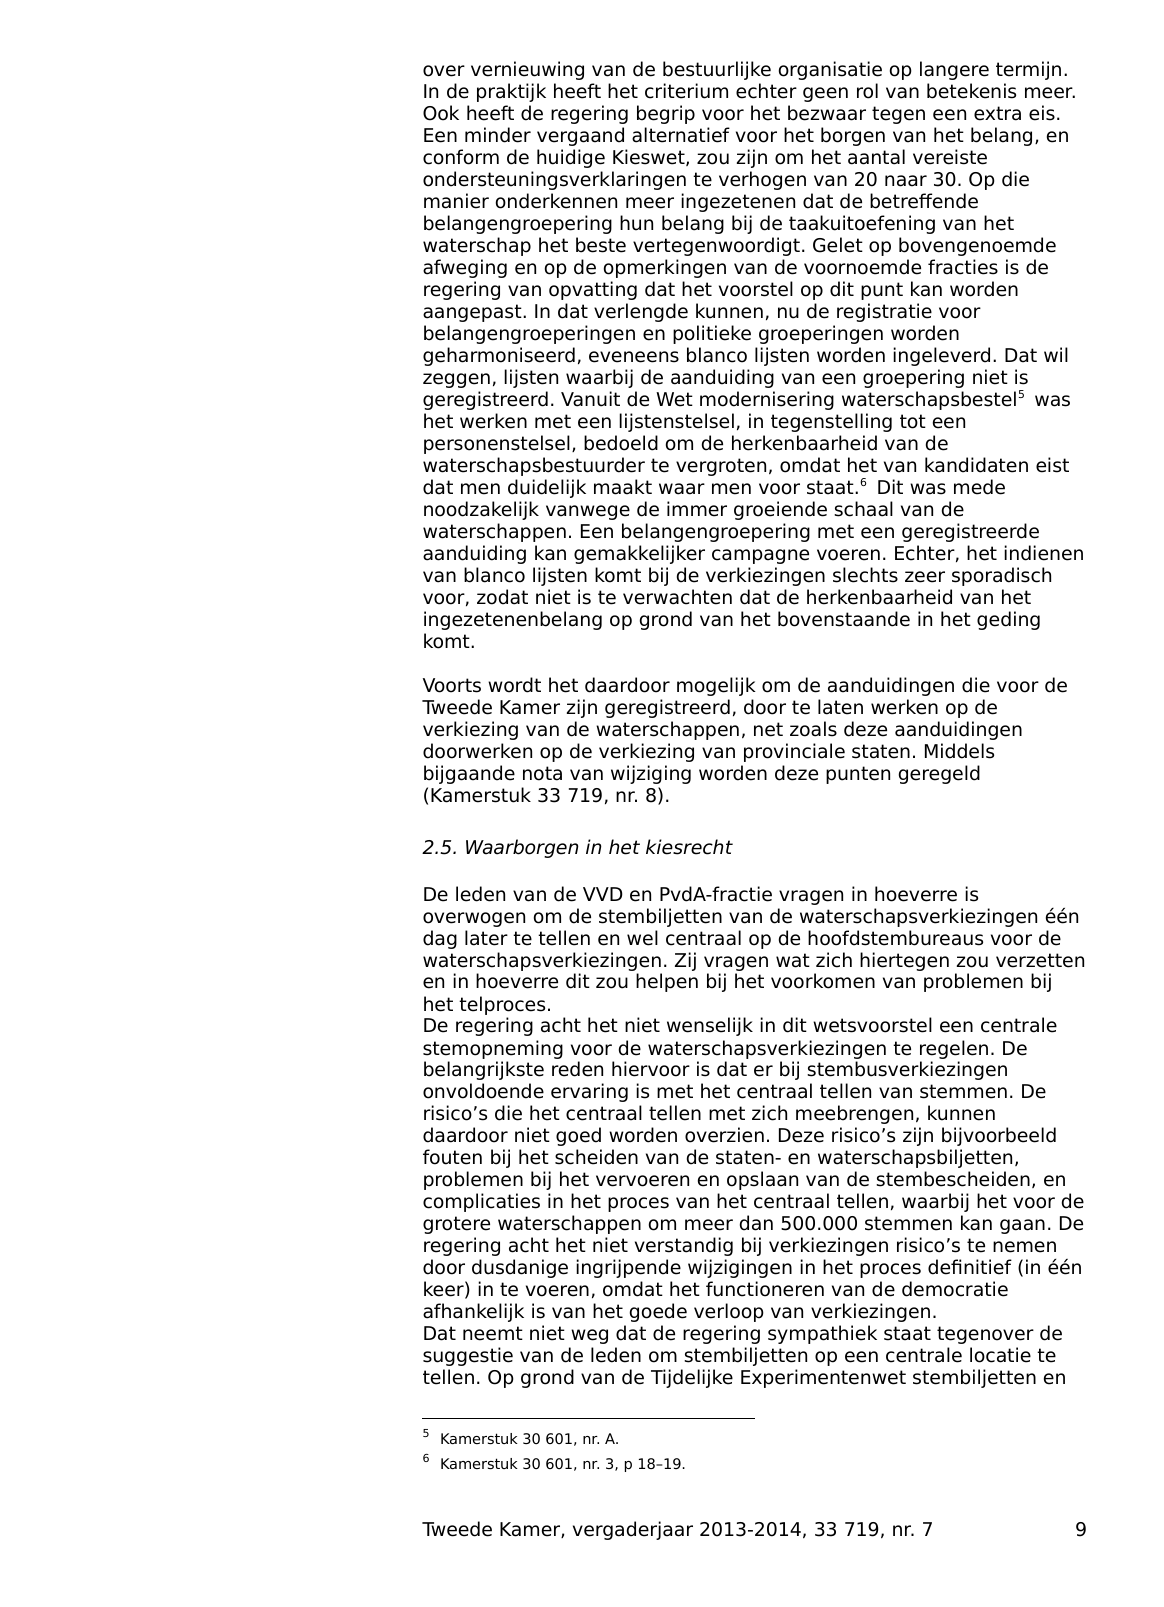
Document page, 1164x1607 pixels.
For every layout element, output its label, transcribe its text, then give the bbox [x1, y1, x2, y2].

subtitle 2.5. Waarborgen in het kiesrecht [422, 837, 1087, 858]
text De regering acht het niet wenselijk in dit wetsvoorstel een centrale stemopneming voor de waterschapsverkiezingen te regelen. De belangrijkste reden hiervoor is dat er bij stembusverkiezingen onvoldoende ervaring is met het centraal tellen van stemmen. De risico’s die het centraal tellen met zich meebrengen, kunnen daardoor niet goed worden overzien. Deze risico’s zijn bijvoorbeeld fouten bij het scheiden van de staten- en waterschapsbiljetten, problemen bij het vervoeren en opslaan van de stembescheiden, en complicaties in het proces van het centraal tellen, waarbij het voor de grotere waterschappen om meer dan 500.000 stemmen kan gaan. De regering acht het niet verstandig bij verkiezingen risico’s te nemen door dusdanige ingrijpende wijzigingen in het proces definitief (in één keer) in te voeren, omdat het functioneren van de democratie afhankelijk is van het goede verloop van verkiezingen. [422, 1015, 1087, 1323]
text Dat neemt niet weg dat de regering sympathiek staat tegenover de suggestie van de leden om stembiljetten op een centrale locatie te tellen. Op grond van de Tijdelijke Experimentenwet stembiljetten en [422, 1323, 1087, 1389]
text De leden van de VVD en PvdA-fractie vragen in hoeverre is overwogen om de stembiljetten van de waterschapsverkiezingen één dag later te tellen en wel centraal op de hoofdstembureaus voor de waterschapsverkiezingen. Zij vragen wat zich hiertegen zou verzetten en in hoeverre dit zou helpen bij het voorkomen van problemen bij het telproces. [422, 883, 1087, 1015]
text over vernieuwing van de bestuurlijke organisatie op langere termijn. In de praktijk heeft het criterium echter geen rol van betekenis meer. Ook heeft de regering begrip voor het bezwaar tegen een extra eis. Een minder vergaand alternatief voor het borgen van het belang, en conform de huidige Kieswet, zou zijn om het aantal vereiste ondersteuningsverklaringen te verhogen van 20 naar 30. Op die manier onderkennen meer ingezetenen dat de betreffende belangengroepering hun belang bij de taakuitoefening van het waterschap het beste vertegenwoordigt. Gelet op bovengenoemde afweging en op de opmerkingen van de voornoemde fracties is de regering van opvatting dat het voorstel op dit punt kan worden aangepast. In dat verlengde kunnen, nu de registratie voor belangengroeperingen en politieke groeperingen worden geharmoniseerd, eveneens blanco lijsten worden ingeleverd. Dat wil zeggen, lijsten waarbij de aanduiding van een groepering niet is geregistreerd. Vanuit de Wet modernisering waterschapsbestel was het werken met een lijstenstelsel, in tegenstelling tot een personenstelsel, bedoeld om de herkenbaarheid van de waterschapsbestuurder te vergroten, omdat het van kandidaten eist dat men duidelijk maakt waar men voor staat. Dit was mede noodzakelijk vanwege de immer groeiende schaal van de waterschappen. Een belangengroepering met een geregistreerde aanduiding kan gemakkelijker campagne voeren. Echter, het indienen van blanco lijsten komt bij de verkiezingen slechts zeer sporadisch voor, zodat niet is te verwachten dat de herkenbaarheid van het ingezetenenbelang op grond van het bovenstaande in het geding komt. [422, 59, 1087, 652]
text Kamerstuk 30 601, nr. 3, p 18–19. [422, 1452, 1087, 1474]
text Voorts wordt het daardoor mogelijk om de aanduidingen die voor de Tweede Kamer zijn geregistreerd, door te laten werken op de verkiezing van de waterschappen, net zoals deze aanduidingen doorwerken op de verkiezing van provinciale staten. Middels bijgaande nota van wijziging worden deze punten geregeld (Kamerstuk 33 719, nr. 8). [422, 675, 1087, 807]
text Kamerstuk 30 601, nr. A. [422, 1427, 1087, 1449]
